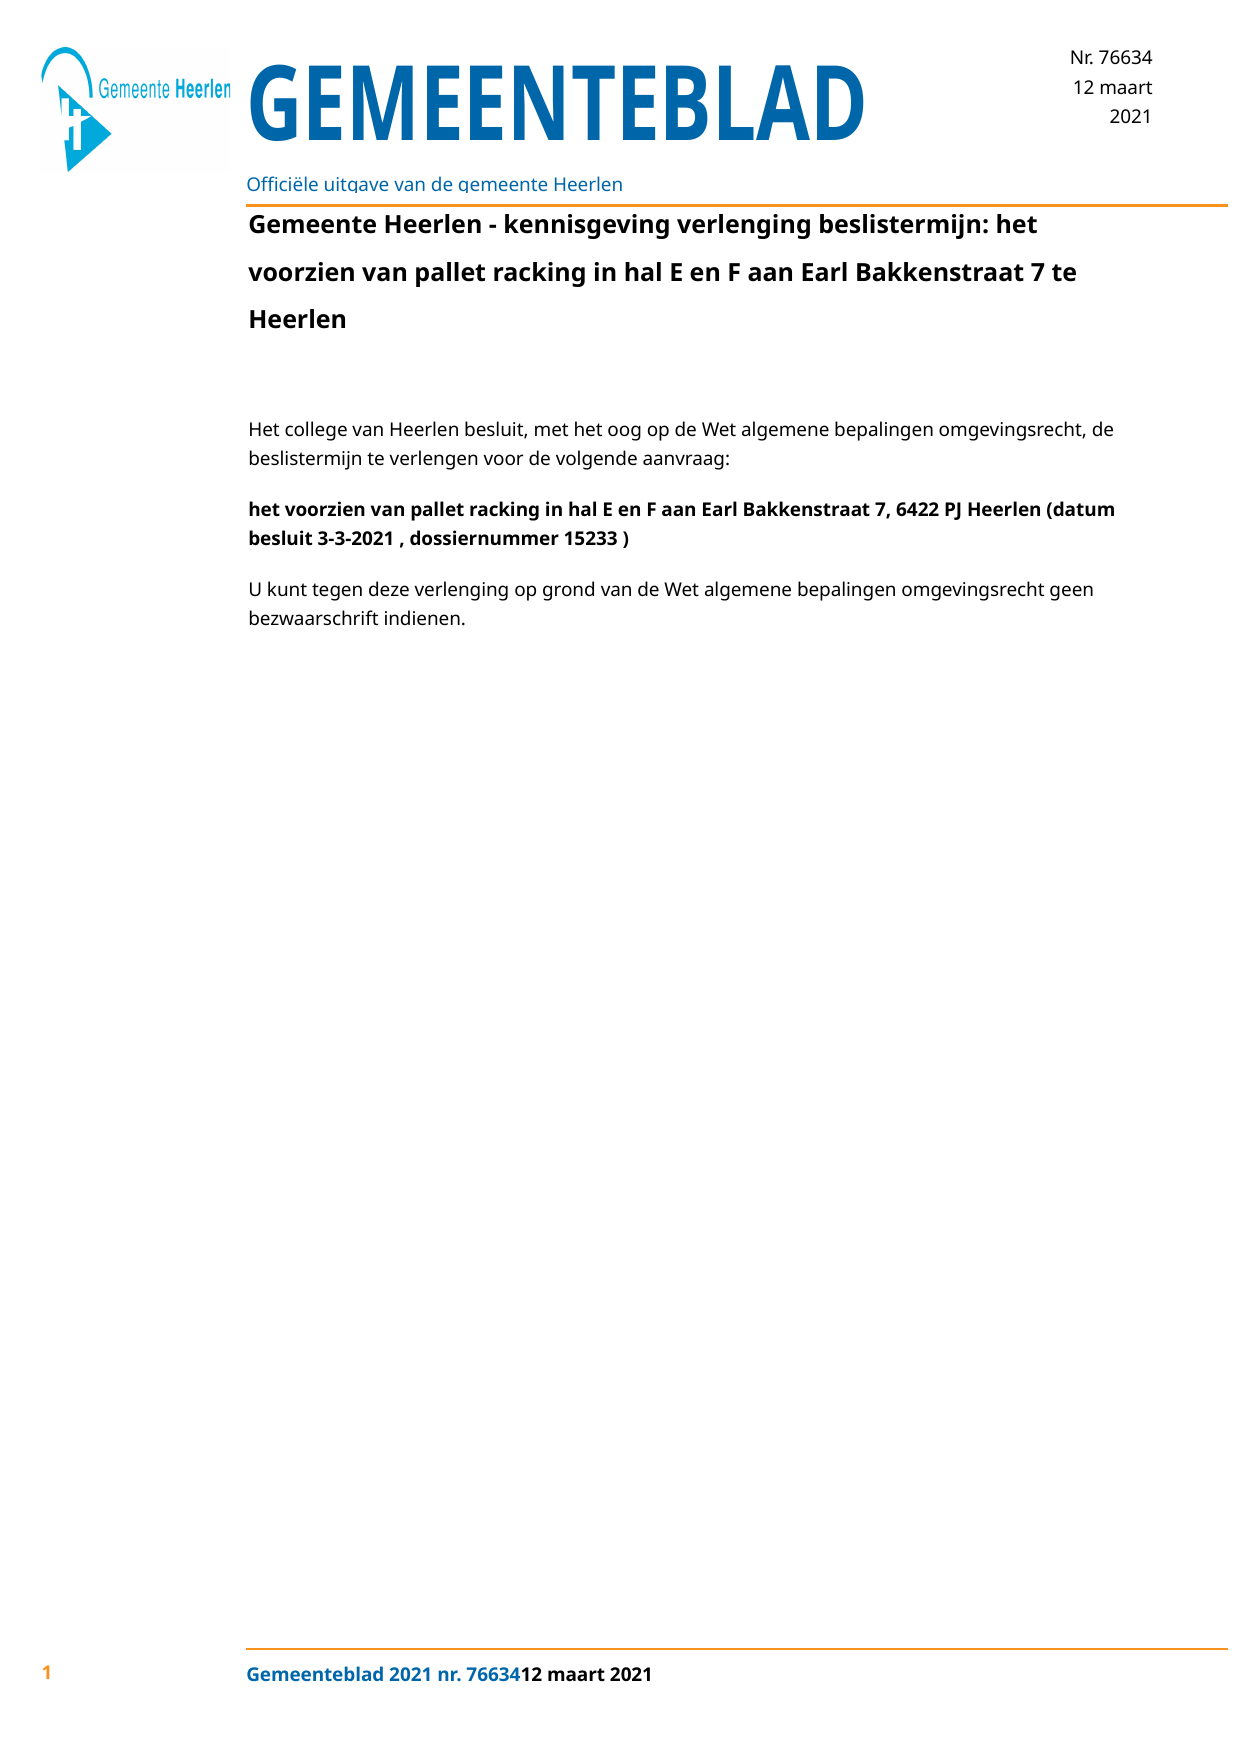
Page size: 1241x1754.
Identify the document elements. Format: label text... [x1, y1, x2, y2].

picture [41, 47, 59, 70]
picture [41, 47, 231, 172]
text Gemeente Heerlen - kennisgeving verlenging beslistermijn: het voorzien van pallet racking in hal E en F aan Earl Bakkenstraat 7 te Heerlen [248, 207, 1152, 336]
text het voorzien van pallet racking in hal E en F aan Earl Bakkenstraat 7, 6422 PJ Heerlen (datum besluit 3-3-2021 , dossiernummer 15233 ) [248, 496, 1152, 551]
text Het college van Heerlen besluit, met het oog op de Wet algemene bepalingen omgevingsrecht, de beslistermijn te verlengen voor de volgende aanvraag: [248, 416, 1152, 471]
text U kunt tegen deze verlenging op grond van de Wet algemene bepalingen omgevingsrecht geen bezwaarschrift indienen. [248, 576, 1152, 631]
